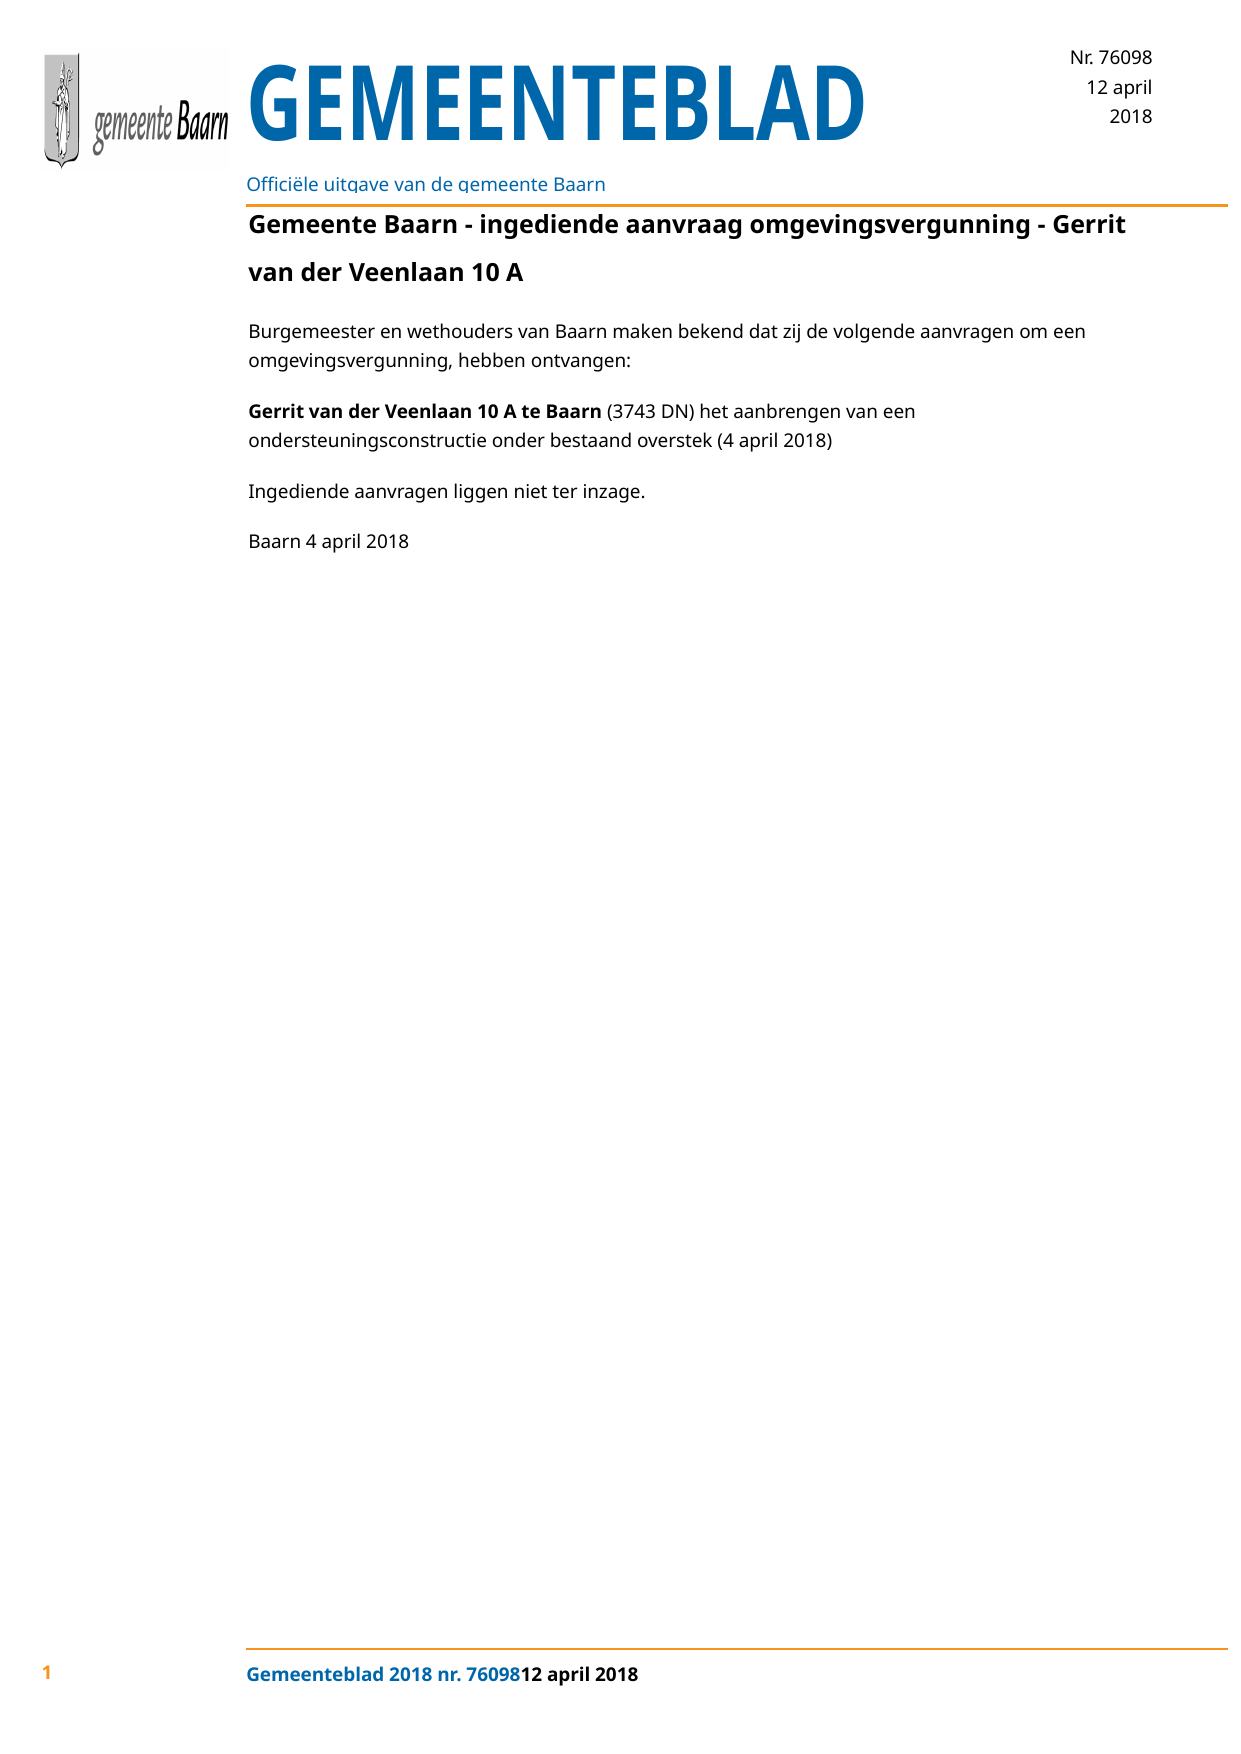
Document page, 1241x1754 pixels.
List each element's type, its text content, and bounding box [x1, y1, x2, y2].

text Gerrit van der Veenlaan 10 A te Baarn (3743 DN) het aanbrengen van een ondersteuningsconstructie onder bestaand overstek (4 april 2018) [248, 398, 1152, 453]
text Ingediende aanvragen liggen niet ter inzage. [248, 478, 1152, 504]
text Baarn 4 april 2018 [248, 528, 1152, 554]
picture [41, 47, 231, 172]
text Gemeente Baarn - ingediende aanvraag omgevingsvergunning - Gerrit van der Veenlaan 10 A [248, 207, 1152, 288]
text Burgemeester en wethouders van Baarn maken bekend dat zij de volgende aanvragen om een omgevingsvergunning, hebben ontvangen: [248, 318, 1152, 373]
